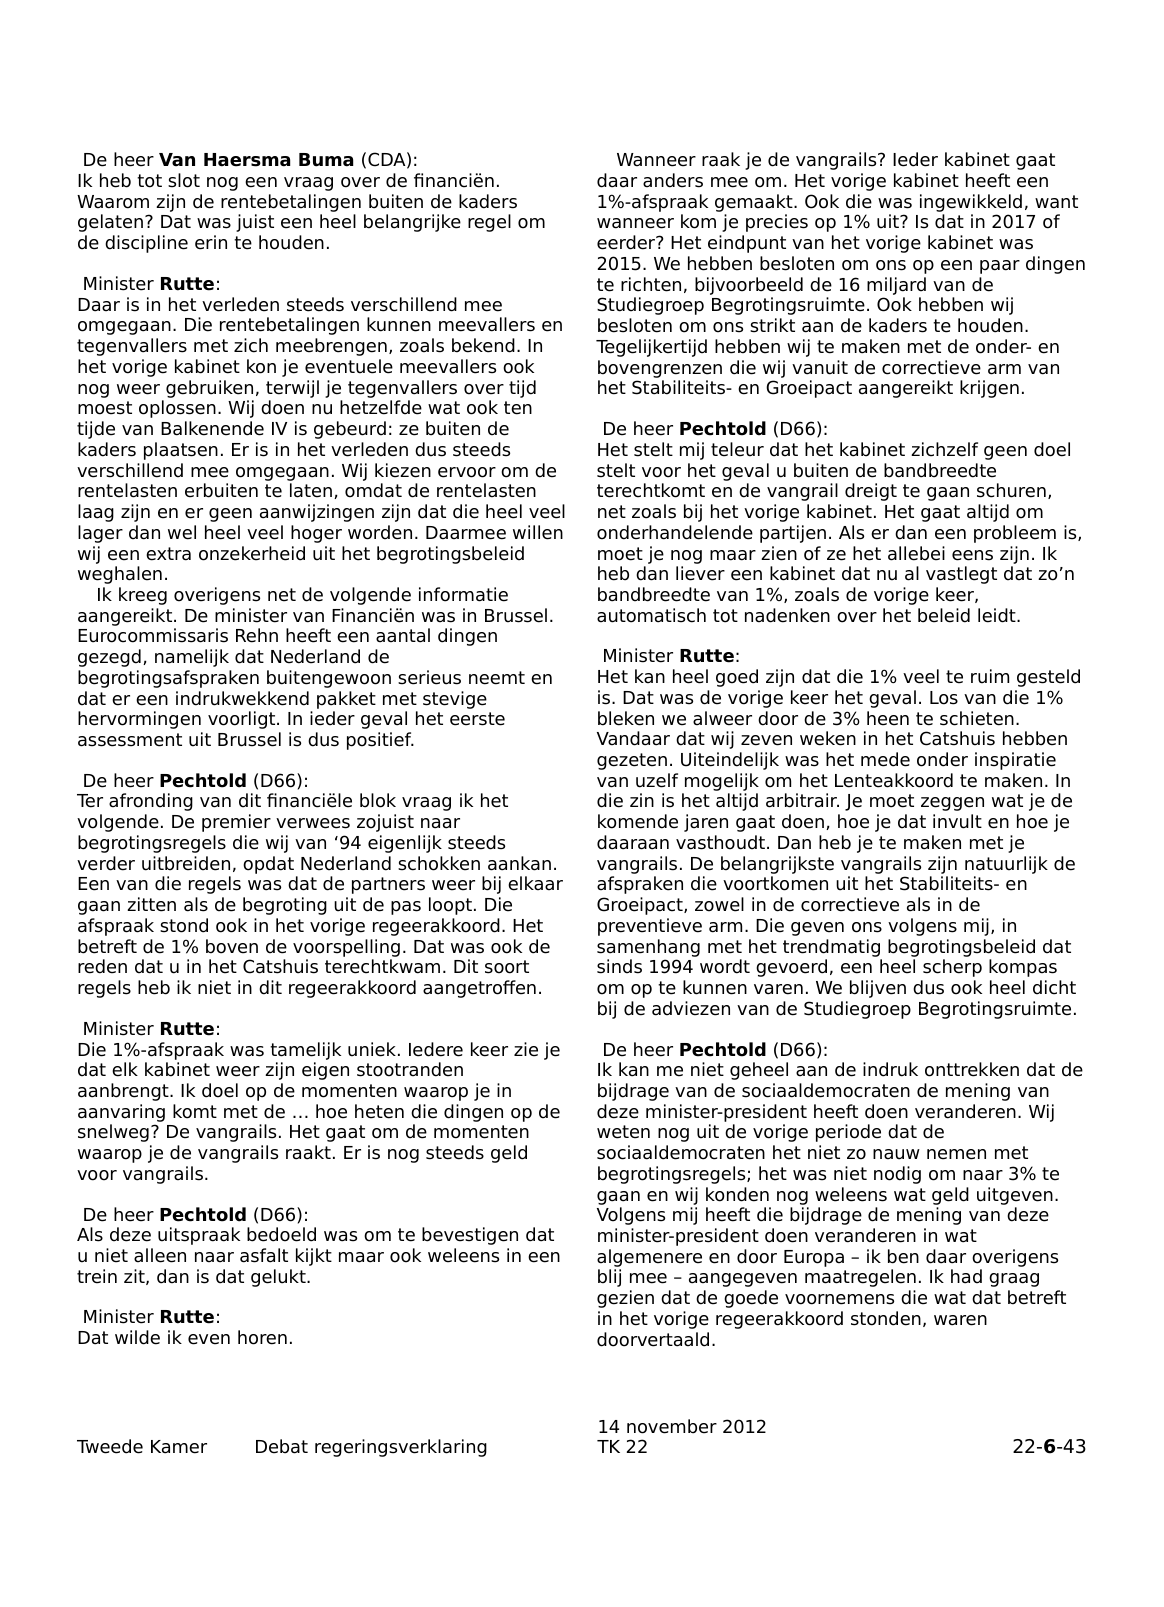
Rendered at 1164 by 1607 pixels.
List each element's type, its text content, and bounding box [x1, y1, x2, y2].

text De heer Pechtold (D66): [596, 1039, 1087, 1060]
text Daar is in het verleden steeds verschillend mee omgegaan. Die rentebetalingen kunnen meevallers en tegenvallers met zich meebrengen, zoals bekend. In het vorige kabinet kon je eventuele meevallers ook nog weer gebruiken, terwijl je tegenvallers over tijd moest oplossen. Wij doen nu hetzelfde wat ook ten tijde van Balkenende IV is gebeurd: ze buiten de kaders plaatsen. Er is in het verleden dus steeds verschillend mee omgegaan. Wij kiezen ervoor om de rentelasten erbuiten te laten, omdat de rentelasten laag zijn en er geen aanwijzingen zijn dat die heel veel lager dan wel heel veel hoger worden. Daarmee willen wij een extra onzekerheid uit het begrotingsbeleid weghalen. [77, 294, 567, 585]
text Het kan heel goed zijn dat die 1% veel te ruim gesteld is. Dat was de vorige keer het geval. Los van die 1% bleken we alweer door de 3% heen te schieten. Vandaar dat wij zeven weken in het Catshuis hebben gezeten. Uiteindelijk was het mede onder inspiratie van uzelf mogelijk om het Lenteakkoord te maken. In die zin is het altijd arbitrair. Je moet zeggen wat je de komende jaren gaat doen, hoe je dat invult en hoe je daaraan vasthoudt. Dan heb je te maken met je vangrails. De belangrijkste vangrails zijn natuurlijk de afspraken die voortkomen uit het Stabiliteits- en Groeipact, zowel in de correctieve als in de preventieve arm. Die geven ons volgens mij, in samenhang met het trendmatig begrotingsbeleid dat sinds 1994 wordt gevoerd, een heel scherp kompas om op te kunnen varen. We blijven dus ook heel dicht bij de adviezen van de Studiegroep Begrotingsruimte. [596, 667, 1087, 1019]
text De heer Pechtold (D66): [77, 771, 567, 791]
text Dat wilde ik even horen. [77, 1328, 567, 1349]
text Ik kan me niet geheel aan de indruk onttrekken dat de bijdrage van de sociaaldemocraten de mening van deze minister-president heeft doen veranderen. Wij weten nog uit de vorige periode dat de sociaaldemocraten het niet zo nauw nemen met begrotingsregels; het was niet nodig om naar 3% te gaan en wij konden nog weleens wat geld uitgeven. Volgens mij heeft die bijdrage de mening van deze minister-president doen veranderen in wat algemenere en door Europa – ik ben daar overigens blij mee – aangegeven maatregelen. Ik had graag gezien dat de goede voornemens die wat dat betreft in het vorige regeerakkoord stonden, waren doorvertaald. [596, 1060, 1087, 1350]
text Minister Rutte: [77, 274, 567, 294]
text Minister Rutte: [77, 1019, 567, 1039]
text De heer Van Haersma Buma (CDA): [77, 150, 567, 171]
text Ik kreeg overigens net de volgende informatie aangereikt. De minister van Financiën was in Brussel. Eurocommissaris Rehn heeft een aantal dingen gezegd, namelijk dat Nederland de begrotingsafspraken buitengewoon serieus neemt en dat er een indrukwekkend pakket met stevige hervormingen voorligt. In ieder geval het eerste assessment uit Brussel is dus positief. [77, 585, 567, 751]
text Minister Rutte: [596, 646, 1087, 667]
text Die 1%-afspraak was tamelijk uniek. Iedere keer zie je dat elk kabinet weer zijn eigen stootranden aanbrengt. Ik doel op de momenten waarop je in aanvaring komt met de … hoe heten die dingen op de snelweg? De vangrails. Het gaat om de momenten waarop je de vangrails raakt. Er is nog steeds geld voor vangrails. [77, 1039, 567, 1184]
text De heer Pechtold (D66): [596, 419, 1087, 440]
text Als deze uitspraak bedoeld was om te bevestigen dat u niet alleen naar asfalt kijkt maar ook weleens in een trein zit, dan is dat gelukt. [77, 1225, 567, 1287]
text Wanneer raak je de vangrails? Ieder kabinet gaat daar anders mee om. Het vorige kabinet heeft een 1%-afspraak gemaakt. Ook die was ingewikkeld, want wanneer kom je precies op 1% uit? Is dat in 2017 of eerder? Het eindpunt van het vorige kabinet was 2015. We hebben besloten om ons op een paar dingen te richten, bijvoorbeeld de 16 miljard van de Studiegroep Begrotingsruimte. Ook hebben wij besloten om ons strikt aan de kaders te houden. Tegelijkertijd hebben wij te maken met de onder- en bovengrenzen die wij vanuit de correctieve arm van het Stabiliteits- en Groeipact aangereikt krijgen. [596, 150, 1087, 399]
text Minister Rutte: [77, 1307, 567, 1328]
text Het stelt mij teleur dat het kabinet zichzelf geen doel stelt voor het geval u buiten de bandbreedte terechtkomt en de vangrail dreigt te gaan schuren, net zoals bij het vorige kabinet. Het gaat altijd om onderhandelende partijen. Als er dan een probleem is, moet je nog maar zien of ze het allebei eens zijn. Ik heb dan liever een kabinet dat nu al vastlegt dat zo’n bandbreedte van 1%, zoals de vorige keer, automatisch tot nadenken over het beleid leidt. [596, 440, 1087, 626]
text Ik heb tot slot nog een vraag over de financiën. Waarom zijn de rentebetalingen buiten de kaders gelaten? Dat was juist een heel belangrijke regel om de discipline erin te houden. [77, 171, 567, 254]
text De heer Pechtold (D66): [77, 1204, 567, 1225]
text Ter afronding van dit financiële blok vraag ik het volgende. De premier verwees zojuist naar begrotingsregels die wij van ‘94 eigenlijk steeds verder uitbreiden, opdat Nederland schokken aankan. Een van die regels was dat de partners weer bij elkaar gaan zitten als de begroting uit de pas loopt. Die afspraak stond ook in het vorige regeerakkoord. Het betreft de 1% boven de voorspelling. Dat was ook de reden dat u in het Catshuis terechtkwam. Dit soort regels heb ik niet in dit regeerakkoord aangetroffen. [77, 791, 567, 999]
